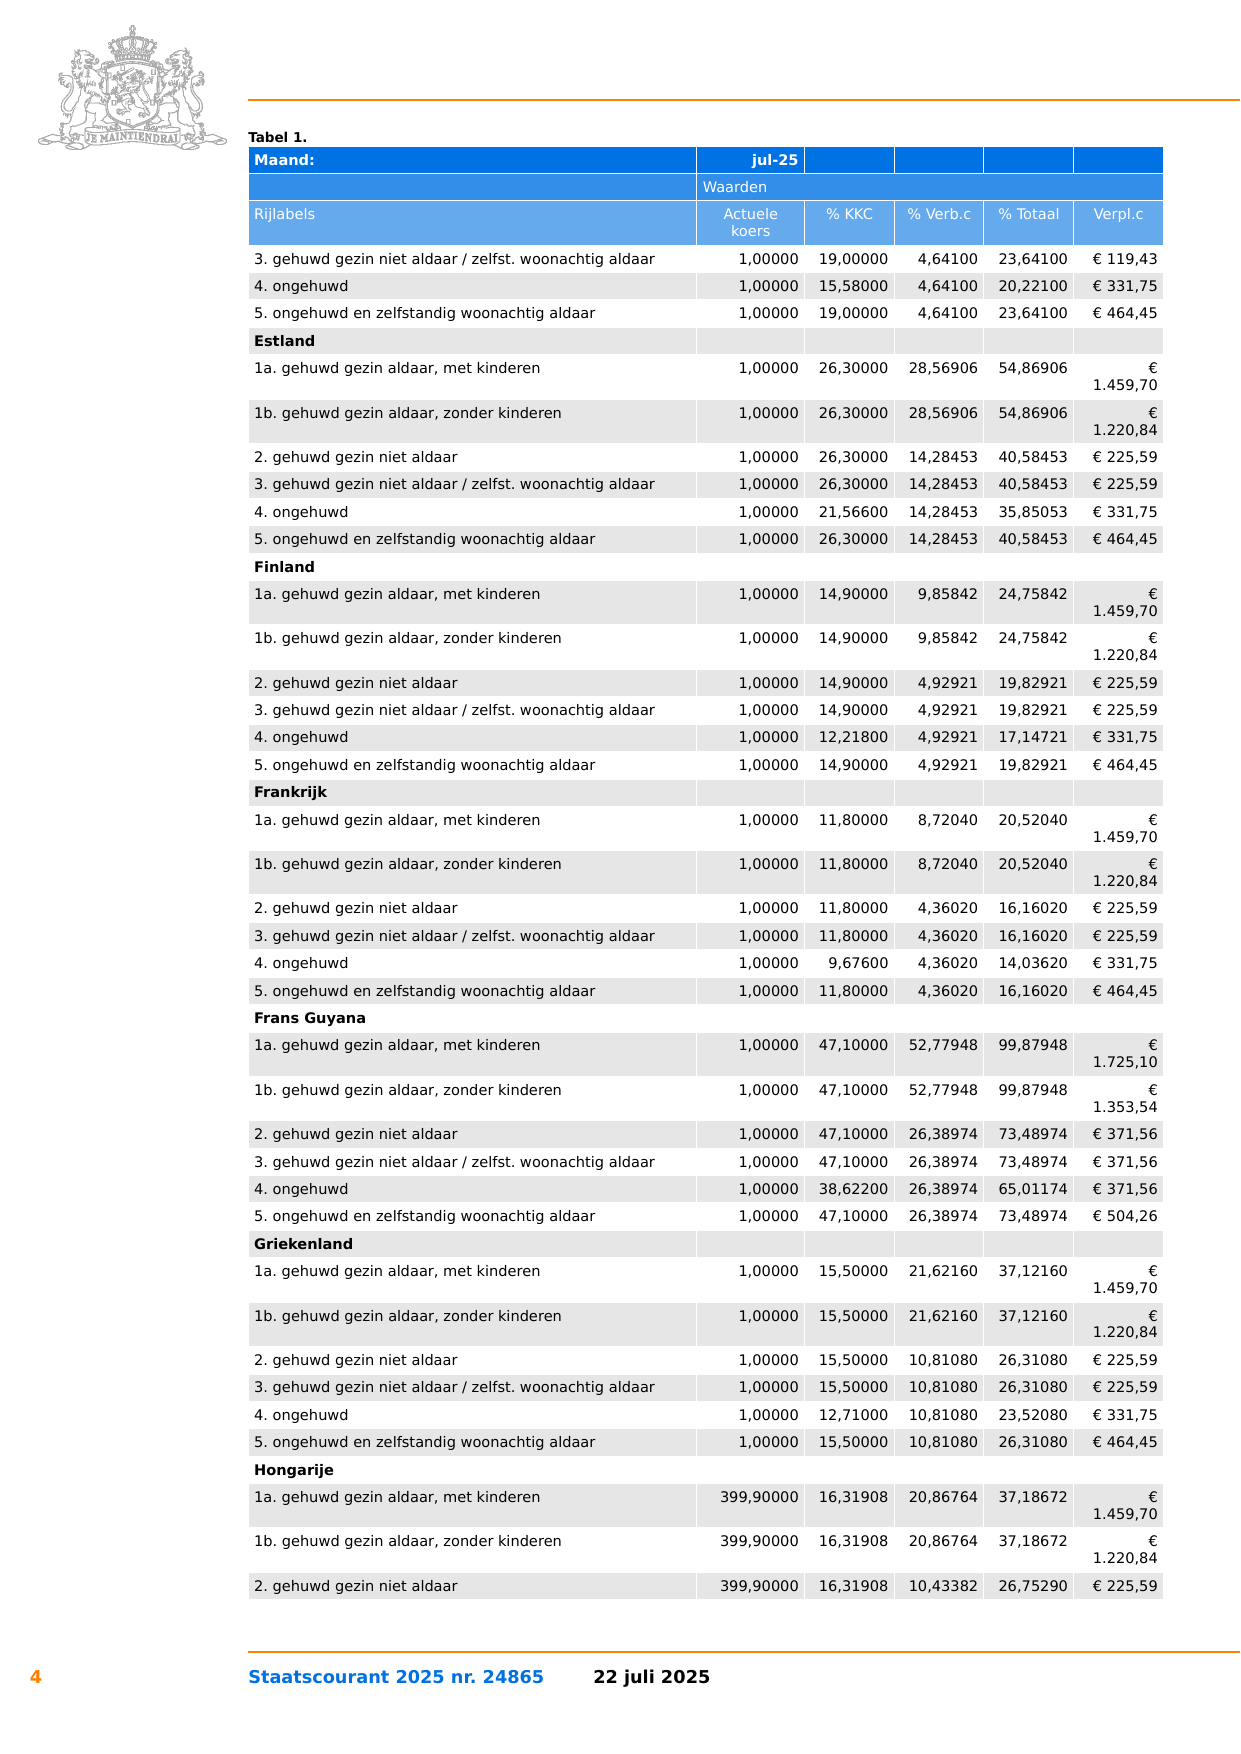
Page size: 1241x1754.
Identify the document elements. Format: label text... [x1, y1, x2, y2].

table_cell 26,30000 [805, 472, 894, 498]
table_cell 11,80000 [805, 896, 894, 922]
table_cell 1,00000 [697, 1176, 804, 1202]
table_cell 1,00000 [697, 851, 804, 894]
table_cell 15,50000 [805, 1375, 894, 1401]
table_cell 1a. gehuwd gezin aldaar, met kinderen [249, 581, 696, 624]
table_cell [984, 1457, 1073, 1483]
table_cell 4,64100 [895, 246, 983, 272]
table_cell 10,81080 [895, 1402, 983, 1428]
table_cell Hongarije [249, 1457, 696, 1483]
table_cell 399,90000 [697, 1573, 804, 1599]
table_cell 2. gehuwd gezin niet aldaar [249, 444, 696, 471]
table_cell € 1.725,10 [1074, 1033, 1163, 1076]
table_cell 1,00000 [697, 725, 804, 751]
table_cell 3. gehuwd gezin niet aldaar / zelfst. woonachtig aldaar [249, 246, 696, 272]
table_cell Frankrijk [249, 780, 696, 806]
table_cell [895, 147, 983, 173]
table_cell 19,82921 [984, 697, 1073, 724]
table_cell 4,36020 [895, 896, 983, 922]
table_cell 9,85842 [895, 581, 983, 624]
table_cell Finland [249, 554, 696, 580]
table_cell 1,00000 [697, 1303, 804, 1346]
table_cell 4,64100 [895, 273, 983, 299]
table_cell 15,58000 [805, 273, 894, 299]
table_cell 399,90000 [697, 1529, 804, 1572]
table_cell 24,75842 [984, 626, 1073, 669]
table_cell 15,50000 [805, 1347, 894, 1373]
table_cell 1,00000 [697, 697, 804, 724]
table_cell 1,00000 [697, 273, 804, 299]
table_cell 14,28453 [895, 444, 983, 471]
table_cell 4. ongehuwd [249, 1402, 696, 1428]
table_cell 16,16020 [984, 896, 1073, 922]
table_cell [984, 554, 1073, 580]
table_cell 16,16020 [984, 978, 1073, 1004]
table_cell [984, 1231, 1073, 1257]
table_cell 4. ongehuwd [249, 725, 696, 751]
table_cell [805, 554, 894, 580]
table_cell 5. ongehuwd en zelfstandig woonachtig aldaar [249, 978, 696, 1004]
table_cell 26,38974 [895, 1121, 983, 1148]
table_cell 54,86906 [984, 400, 1073, 443]
table_cell 40,58453 [984, 444, 1073, 471]
table_cell € 225,59 [1074, 896, 1163, 922]
table_cell 11,80000 [805, 923, 894, 949]
table_cell 1,00000 [697, 752, 804, 778]
table_cell € 1.459,70 [1074, 1484, 1163, 1527]
table_cell 73,48974 [984, 1121, 1073, 1148]
table_cell 1a. gehuwd gezin aldaar, met kinderen [249, 807, 696, 850]
table_cell 26,30000 [805, 400, 894, 443]
table_cell [1074, 1457, 1163, 1483]
table_cell [895, 554, 983, 580]
table_cell 54,86906 [984, 355, 1073, 399]
table_cell € 464,45 [1074, 978, 1163, 1004]
table_cell Rijlabels [249, 201, 696, 245]
table_cell 2. gehuwd gezin niet aldaar [249, 896, 696, 922]
table_cell 26,31080 [984, 1375, 1073, 1401]
table_cell 1,00000 [697, 355, 804, 399]
table_cell € 331,75 [1074, 499, 1163, 525]
table_cell 1,00000 [697, 896, 804, 922]
table_cell 12,71000 [805, 1402, 894, 1428]
table_cell [895, 1231, 983, 1257]
table_cell [805, 1457, 894, 1483]
table_cell [1074, 147, 1163, 173]
table_cell 5. ongehuwd en zelfstandig woonachtig aldaar [249, 1429, 696, 1456]
table_cell 5. ongehuwd en zelfstandig woonachtig aldaar [249, 1204, 696, 1230]
table_cell € 1.459,70 [1074, 355, 1163, 399]
table_cell € 1.459,70 [1074, 1258, 1163, 1302]
table_cell 37,12160 [984, 1303, 1073, 1346]
table_cell 1,00000 [697, 1121, 804, 1148]
table_cell 26,30000 [805, 355, 894, 399]
table_cell [1074, 328, 1163, 354]
table_cell 40,58453 [984, 526, 1073, 553]
table_cell 37,18672 [984, 1529, 1073, 1572]
table_cell [805, 147, 894, 173]
table_cell 4,92921 [895, 752, 983, 778]
table_cell 1,00000 [697, 1033, 804, 1076]
table_cell [805, 328, 894, 354]
table_cell 15,50000 [805, 1303, 894, 1346]
table_cell 99,87948 [984, 1077, 1073, 1120]
table_cell 1b. gehuwd gezin aldaar, zonder kinderen [249, 1077, 696, 1120]
table_cell € 1.353,54 [1074, 1077, 1163, 1120]
table_cell 1,00000 [697, 1077, 804, 1120]
table_cell 23,64100 [984, 246, 1073, 272]
table_cell 1,00000 [697, 1429, 804, 1456]
table_cell 17,14721 [984, 725, 1073, 751]
table_cell 21,62160 [895, 1258, 983, 1302]
table_cell 1,00000 [697, 1204, 804, 1230]
table_cell [697, 1457, 804, 1483]
table_cell 4,36020 [895, 978, 983, 1004]
table_cell Actuele koers [697, 201, 804, 245]
table_cell [895, 1457, 983, 1483]
table_cell Estland [249, 328, 696, 354]
table_cell 40,58453 [984, 472, 1073, 498]
table_cell 8,72040 [895, 807, 983, 850]
table_cell € 225,59 [1074, 697, 1163, 724]
table_cell 9,67600 [805, 950, 894, 977]
table_cell 5. ongehuwd en zelfstandig woonachtig aldaar [249, 526, 696, 553]
table_cell 14,28453 [895, 499, 983, 525]
table_cell 399,90000 [697, 1484, 804, 1527]
table_cell 19,00000 [805, 246, 894, 272]
table_cell 4. ongehuwd [249, 499, 696, 525]
table_cell 8,72040 [895, 851, 983, 894]
table_cell 3. gehuwd gezin niet aldaar / zelfst. woonachtig aldaar [249, 923, 696, 949]
table_cell 26,30000 [805, 526, 894, 553]
table_header Tabel 1. [248, 130, 1163, 146]
table_cell € 1.459,70 [1074, 807, 1163, 850]
table_cell 14,90000 [805, 581, 894, 624]
table_cell 1,00000 [697, 1375, 804, 1401]
table_cell 16,16020 [984, 923, 1073, 949]
table_cell € 119,43 [1074, 246, 1163, 272]
table_cell 37,12160 [984, 1258, 1073, 1302]
table_cell € 1.220,84 [1074, 400, 1163, 443]
table_cell [984, 147, 1073, 173]
table_cell 1,00000 [697, 1258, 804, 1302]
table_cell 52,77948 [895, 1077, 983, 1120]
table_cell [895, 328, 983, 354]
table_cell 10,81080 [895, 1375, 983, 1401]
table_cell [697, 1231, 804, 1257]
table_cell [984, 1005, 1073, 1032]
table_cell [805, 1231, 894, 1257]
table_cell 1,00000 [697, 499, 804, 525]
table_cell 5. ongehuwd en zelfstandig woonachtig aldaar [249, 301, 696, 327]
table_cell % Totaal [984, 201, 1073, 245]
table_cell 14,90000 [805, 626, 894, 669]
table_cell [984, 780, 1073, 806]
table_cell 20,52040 [984, 807, 1073, 850]
table_cell € 331,75 [1074, 725, 1163, 751]
table_cell 38,62200 [805, 1176, 894, 1202]
table_cell 11,80000 [805, 807, 894, 850]
table_cell 20,52040 [984, 851, 1073, 894]
table_cell [1074, 780, 1163, 806]
table_cell € 331,75 [1074, 950, 1163, 977]
table_cell 1,00000 [697, 1347, 804, 1373]
table_cell [805, 1005, 894, 1032]
table_cell 14,28453 [895, 526, 983, 553]
table_cell [697, 1005, 804, 1032]
table_cell [984, 328, 1073, 354]
table_cell 21,56600 [805, 499, 894, 525]
table_cell Frans Guyana [249, 1005, 696, 1032]
table_cell 1,00000 [697, 1149, 804, 1175]
table_cell 47,10000 [805, 1204, 894, 1230]
table_cell 14,90000 [805, 697, 894, 724]
table_cell € 225,59 [1074, 472, 1163, 498]
table_cell 47,10000 [805, 1077, 894, 1120]
table_cell 47,10000 [805, 1149, 894, 1175]
table_cell 1a. gehuwd gezin aldaar, met kinderen [249, 1484, 696, 1527]
table_cell 2. gehuwd gezin niet aldaar [249, 1347, 696, 1373]
table_cell % Verb.c [895, 201, 983, 245]
table_cell jul-25 [697, 147, 804, 173]
table_cell € 225,59 [1074, 444, 1163, 471]
table_cell 1a. gehuwd gezin aldaar, met kinderen [249, 1258, 696, 1302]
table_cell € 331,75 [1074, 1402, 1163, 1428]
picture [38, 25, 227, 150]
table_cell 1b. gehuwd gezin aldaar, zonder kinderen [249, 1529, 696, 1572]
table_cell € 1.459,70 [1074, 581, 1163, 624]
table_cell 4,92921 [895, 670, 983, 696]
table_cell € 371,56 [1074, 1121, 1163, 1148]
table_cell € 464,45 [1074, 301, 1163, 327]
table_cell 1,00000 [697, 246, 804, 272]
table_cell 28,56906 [895, 400, 983, 443]
table_cell 35,85053 [984, 499, 1073, 525]
table_cell 1,00000 [697, 670, 804, 696]
table_cell 4,92921 [895, 697, 983, 724]
table_cell 1b. gehuwd gezin aldaar, zonder kinderen [249, 1303, 696, 1346]
table_cell 65,01174 [984, 1176, 1073, 1202]
table_cell 52,77948 [895, 1033, 983, 1076]
table_cell 10,43382 [895, 1573, 983, 1599]
table_cell 4,64100 [895, 301, 983, 327]
table_cell 4,36020 [895, 950, 983, 977]
table_cell 14,90000 [805, 670, 894, 696]
table_cell 20,86764 [895, 1529, 983, 1572]
table_cell 2. gehuwd gezin niet aldaar [249, 1121, 696, 1148]
table_cell € 1.220,84 [1074, 851, 1163, 894]
table_cell 1,00000 [697, 923, 804, 949]
table_cell 1,00000 [697, 626, 804, 669]
table_cell 14,28453 [895, 472, 983, 498]
table_cell 1b. gehuwd gezin aldaar, zonder kinderen [249, 851, 696, 894]
table_cell 37,18672 [984, 1484, 1073, 1527]
table_cell [249, 174, 696, 200]
table_cell € 371,56 [1074, 1149, 1163, 1175]
table_cell 14,03620 [984, 950, 1073, 977]
table_cell 1,00000 [697, 807, 804, 850]
table_cell [895, 780, 983, 806]
table_cell 15,50000 [805, 1258, 894, 1302]
table_cell € 464,45 [1074, 752, 1163, 778]
table_cell 12,21800 [805, 725, 894, 751]
table_cell 11,80000 [805, 978, 894, 1004]
table_cell 26,30000 [805, 444, 894, 471]
table_cell Waarden [697, 174, 1163, 200]
table_cell [805, 780, 894, 806]
table_cell 21,62160 [895, 1303, 983, 1346]
table_cell 1,00000 [697, 400, 804, 443]
table_cell 26,31080 [984, 1347, 1073, 1373]
table_cell 4. ongehuwd [249, 950, 696, 977]
table_cell [697, 328, 804, 354]
table_cell € 225,59 [1074, 1573, 1163, 1599]
table_cell € 1.220,84 [1074, 626, 1163, 669]
table_cell 1,00000 [697, 581, 804, 624]
table_cell 1b. gehuwd gezin aldaar, zonder kinderen [249, 626, 696, 669]
table_cell 47,10000 [805, 1033, 894, 1076]
table_cell € 331,75 [1074, 273, 1163, 299]
table_cell 10,81080 [895, 1347, 983, 1373]
table_cell 11,80000 [805, 851, 894, 894]
table_cell 1,00000 [697, 472, 804, 498]
table_cell 23,64100 [984, 301, 1073, 327]
table_cell 1a. gehuwd gezin aldaar, met kinderen [249, 355, 696, 399]
table_cell % KKC [805, 201, 894, 245]
table_cell 4. ongehuwd [249, 1176, 696, 1202]
table_cell Griekenland [249, 1231, 696, 1257]
table_cell € 225,59 [1074, 923, 1163, 949]
table_cell 47,10000 [805, 1121, 894, 1148]
table_cell 3. gehuwd gezin niet aldaar / zelfst. woonachtig aldaar [249, 472, 696, 498]
table_cell 15,50000 [805, 1429, 894, 1456]
table_cell Verpl.c [1074, 201, 1163, 245]
table_cell 16,31908 [805, 1529, 894, 1572]
table_cell 3. gehuwd gezin niet aldaar / zelfst. woonachtig aldaar [249, 1149, 696, 1175]
table_cell 2. gehuwd gezin niet aldaar [249, 670, 696, 696]
table_cell € 371,56 [1074, 1176, 1163, 1202]
table_cell 26,75290 [984, 1573, 1073, 1599]
table_cell [1074, 1005, 1163, 1032]
table_cell 14,90000 [805, 752, 894, 778]
table_cell [697, 780, 804, 806]
table_cell 19,00000 [805, 301, 894, 327]
table_cell 1,00000 [697, 1402, 804, 1428]
table_cell 23,52080 [984, 1402, 1073, 1428]
table_cell 26,38974 [895, 1204, 983, 1230]
table_cell 1,00000 [697, 526, 804, 553]
table_cell 28,56906 [895, 355, 983, 399]
table_cell 99,87948 [984, 1033, 1073, 1076]
table_cell 73,48974 [984, 1204, 1073, 1230]
table_cell 2. gehuwd gezin niet aldaar [249, 1573, 696, 1599]
table_cell 1a. gehuwd gezin aldaar, met kinderen [249, 1033, 696, 1076]
table_cell € 464,45 [1074, 526, 1163, 553]
table_cell 19,82921 [984, 752, 1073, 778]
table_cell 20,22100 [984, 273, 1073, 299]
table_cell € 1.220,84 [1074, 1529, 1163, 1572]
table_cell 3. gehuwd gezin niet aldaar / zelfst. woonachtig aldaar [249, 1375, 696, 1401]
table_cell Maand: [249, 147, 696, 173]
table_cell 20,86764 [895, 1484, 983, 1527]
table_cell 1,00000 [697, 444, 804, 471]
table_cell 16,31908 [805, 1484, 894, 1527]
table_cell 26,38974 [895, 1149, 983, 1175]
table_cell 1b. gehuwd gezin aldaar, zonder kinderen [249, 400, 696, 443]
table_cell 73,48974 [984, 1149, 1073, 1175]
table_cell 4,36020 [895, 923, 983, 949]
table_cell 16,31908 [805, 1573, 894, 1599]
table_cell € 225,59 [1074, 670, 1163, 696]
table_cell [895, 1005, 983, 1032]
table_cell 9,85842 [895, 626, 983, 669]
table_cell € 225,59 [1074, 1347, 1163, 1373]
table_cell 1,00000 [697, 978, 804, 1004]
table_cell € 464,45 [1074, 1429, 1163, 1456]
table_cell 4. ongehuwd [249, 273, 696, 299]
table_cell 1,00000 [697, 301, 804, 327]
table_cell 19,82921 [984, 670, 1073, 696]
table_cell [697, 554, 804, 580]
table_cell 26,31080 [984, 1429, 1073, 1456]
table_cell 10,81080 [895, 1429, 983, 1456]
table_cell 5. ongehuwd en zelfstandig woonachtig aldaar [249, 752, 696, 778]
table_cell € 225,59 [1074, 1375, 1163, 1401]
table_cell 1,00000 [697, 950, 804, 977]
table_cell € 1.220,84 [1074, 1303, 1163, 1346]
table_cell 24,75842 [984, 581, 1073, 624]
table_cell [1074, 1231, 1163, 1257]
table_cell 4,92921 [895, 725, 983, 751]
table_cell 26,38974 [895, 1176, 983, 1202]
table_cell [1074, 554, 1163, 580]
table_cell 3. gehuwd gezin niet aldaar / zelfst. woonachtig aldaar [249, 697, 696, 724]
table_cell € 504,26 [1074, 1204, 1163, 1230]
